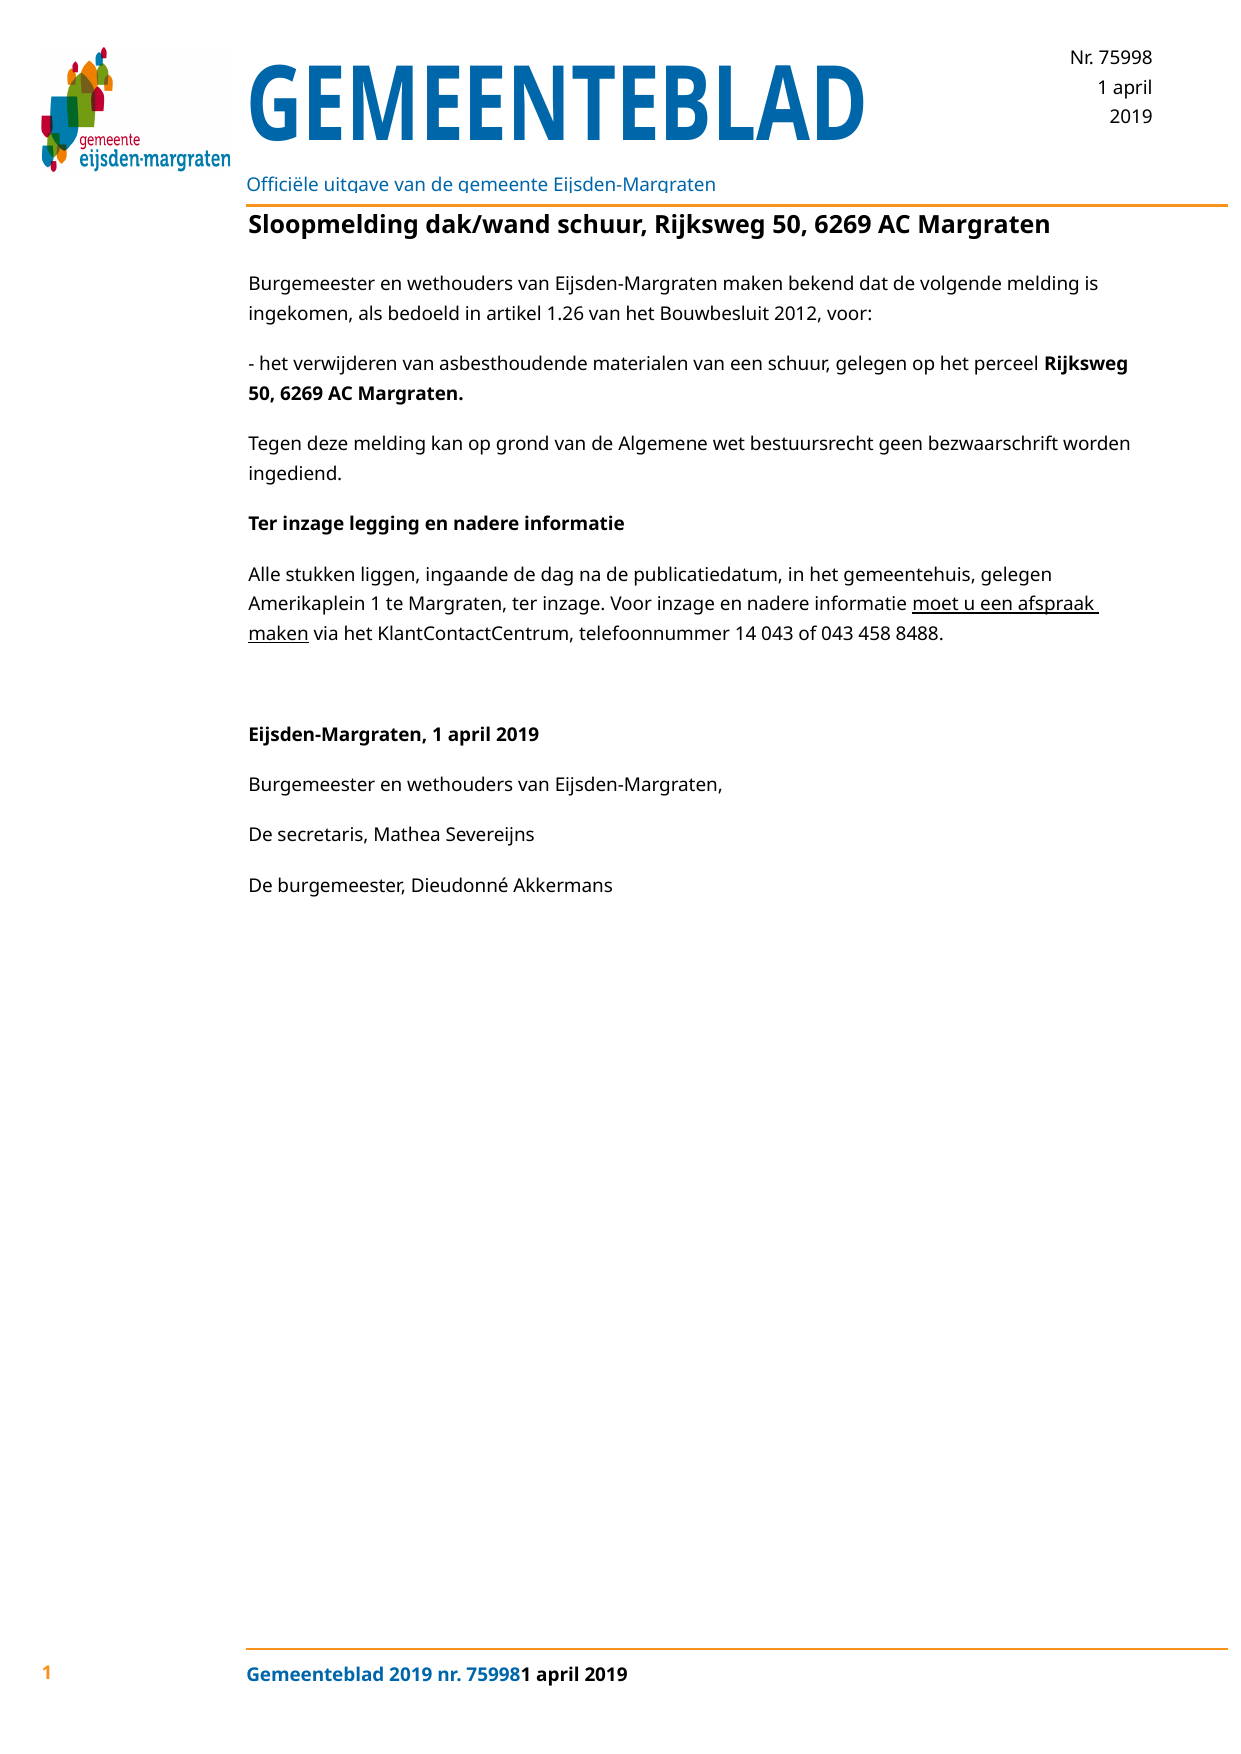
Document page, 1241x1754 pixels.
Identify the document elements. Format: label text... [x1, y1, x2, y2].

picture [41, 47, 231, 172]
text De burgemeester, Dieudonné Akkermans [248, 872, 1152, 898]
text - het verwijderen van asbesthoudende materialen van een schuur, gelegen op het perceel Rijksweg 50, 6269 AC Margraten. [248, 350, 1152, 406]
text Alle stukken liggen, ingaande de dag na de publicatiedatum, in het gemeentehuis, gelegen Amerikaplein 1 te Margraten, ter inzage. Voor inzage en nadere informatie moet u een afspraak maken via het KlantContactCentrum, telefoonnummer 14 043 of 043 458 8488. [248, 561, 1152, 646]
text Burgemeester en wethouders van Eijsden-Margraten maken bekend dat de volgende melding is ingekomen, als bedoeld in artikel 1.26 van het Bouwbesluit 2012, voor: [248, 270, 1152, 326]
text De secretaris, Mathea Severeijns [248, 822, 1152, 847]
text Ter inzage legging en nadere informatie [248, 510, 1152, 536]
text Sloopmelding dak/wand schuur, Rijksweg 50, 6269 AC Margraten [248, 207, 1152, 241]
text Burgemeester en wethouders van Eijsden-Margraten, [248, 771, 1152, 797]
text Eijsden-Margraten, 1 april 2019 [248, 721, 1152, 746]
text Tegen deze melding kan op grond van de Algemene wet bestuursrecht geen bezwaarschrift worden ingediend. [248, 430, 1152, 486]
